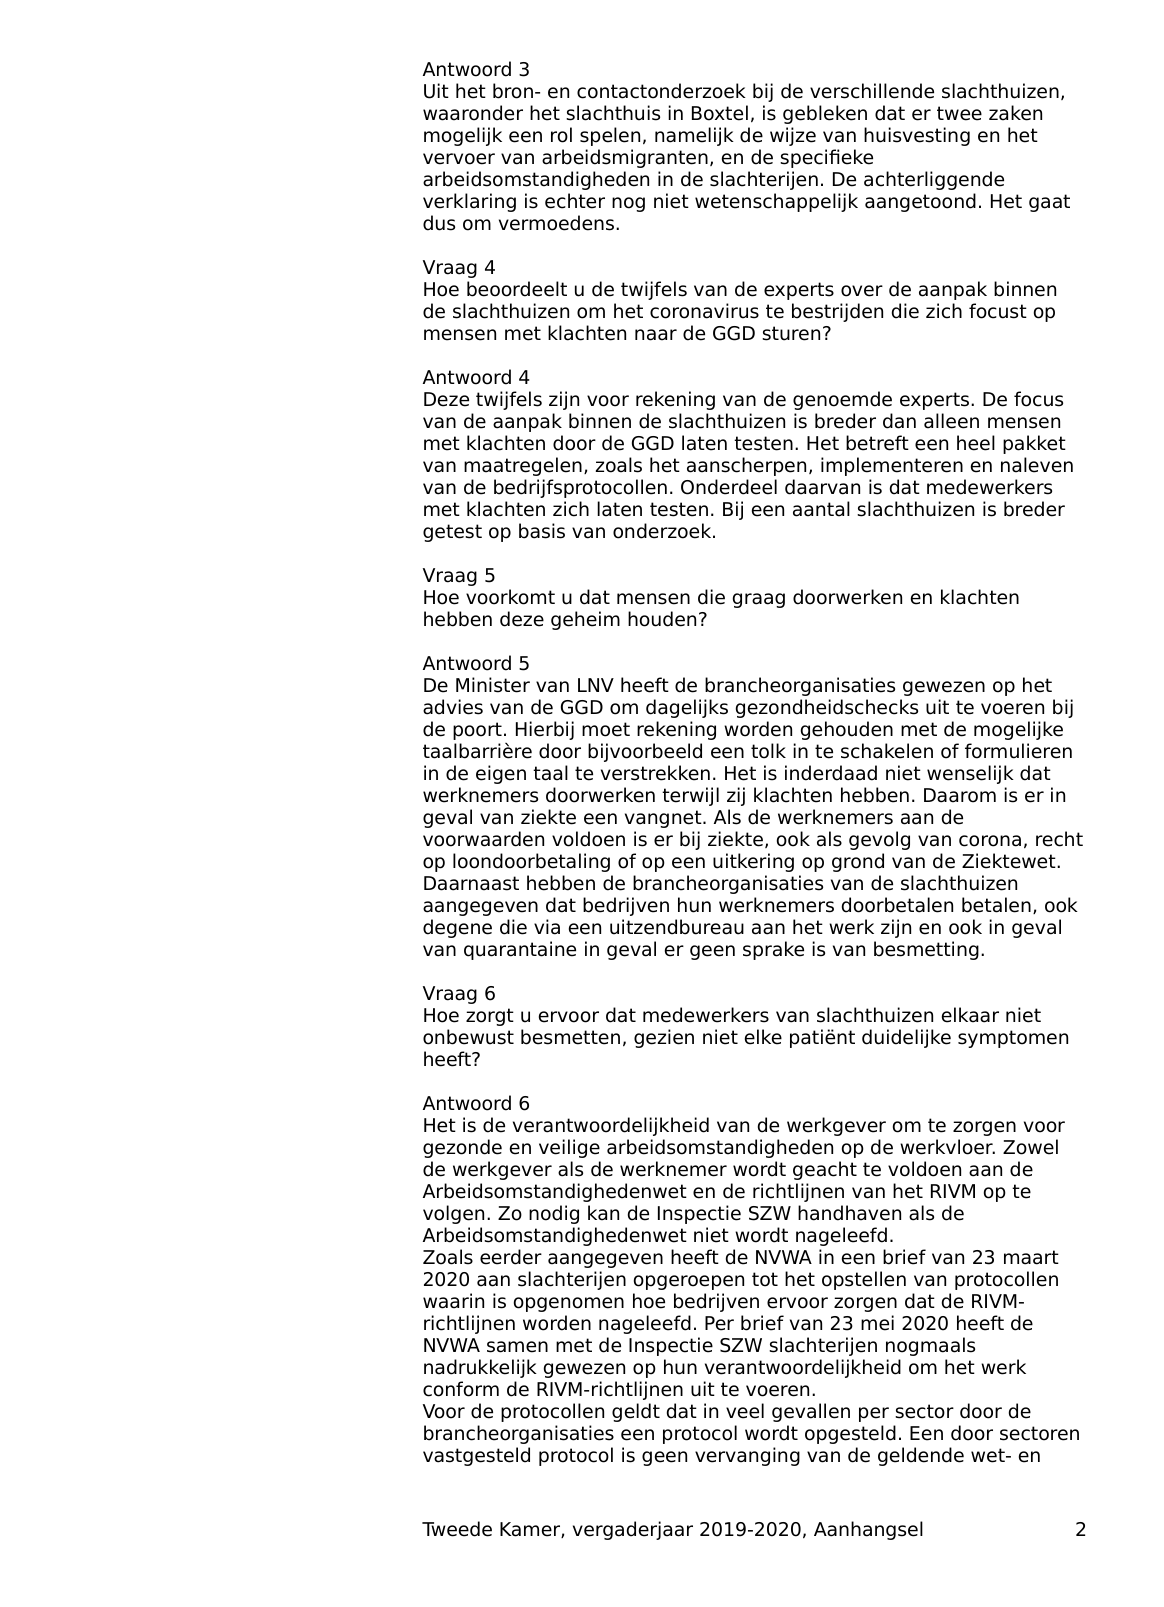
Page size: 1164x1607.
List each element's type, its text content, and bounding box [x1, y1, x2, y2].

text Uit het bron- en contactonderzoek bij de verschillende slachthuizen, waaronder het slachthuis in Boxtel, is gebleken dat er twee zaken mogelijk een rol spelen, namelijk de wijze van huisvesting en het vervoer van arbeidsmigranten, en de specifieke arbeidsomstandigheden in de slachterijen. De achterliggende verklaring is echter nog niet wetenschappelijk aangetoond. Het gaat dus om vermoedens. [422, 81, 1087, 235]
text Hoe beoordeelt u de twijfels van de experts over de aanpak binnen de slachthuizen om het coronavirus te bestrijden die zich focust op mensen met klachten naar de GGD sturen? [422, 279, 1087, 345]
text Antwoord 3 [422, 59, 1087, 81]
text Antwoord 5 [422, 653, 1087, 675]
text Vraag 5 [422, 565, 1087, 587]
text Hoe voorkomt u dat mensen die graag doorwerken en klachten hebben deze geheim houden? [422, 587, 1087, 631]
text Antwoord 4 [422, 367, 1087, 389]
text Het is de verantwoordelijkheid van de werkgever om te zorgen voor gezonde en veilige arbeidsomstandigheden op de werkvloer. Zowel de werkgever als de werknemer wordt geacht te voldoen aan de Arbeidsomstandighedenwet en de richtlijnen van het RIVM op te volgen. Zo nodig kan de Inspectie SZW handhaven als de Arbeidsomstandighedenwet niet wordt nageleefd. [422, 1115, 1087, 1247]
text Deze twijfels zijn voor rekening van de genoemde experts. De focus van de aanpak binnen de slachthuizen is breder dan alleen mensen met klachten door de GGD laten testen. Het betreft een heel pakket van maatregelen, zoals het aanscherpen, implementeren en naleven van de bedrijfsprotocollen. Onderdeel daarvan is dat medewerkers met klachten zich laten testen. Bij een aantal slachthuizen is breder getest op basis van onderzoek. [422, 389, 1087, 543]
text De Minister van LNV heeft de brancheorganisaties gewezen op het advies van de GGD om dagelijks gezondheidschecks uit te voeren bij de poort. Hierbij moet rekening worden gehouden met de mogelijke taalbarrière door bijvoorbeeld een tolk in te schakelen of formulieren in de eigen taal te verstrekken. Het is inderdaad niet wenselijk dat werknemers doorwerken terwijl zij klachten hebben. Daarom is er in geval van ziekte een vangnet. Als de werknemers aan de voorwaarden voldoen is er bij ziekte, ook als gevolg van corona, recht op loondoorbetaling of op een uitkering op grond van de Ziektewet. Daarnaast hebben de brancheorganisaties van de slachthuizen aangegeven dat bedrijven hun werknemers doorbetalen betalen, ook degene die via een uitzendbureau aan het werk zijn en ook in geval van quarantaine in geval er geen sprake is van besmetting. [422, 675, 1087, 961]
text Voor de protocollen geldt dat in veel gevallen per sector door de brancheorganisaties een protocol wordt opgesteld. Een door sectoren vastgesteld protocol is geen vervanging van de geldende wet- en [422, 1401, 1087, 1467]
text Vraag 4 [422, 257, 1087, 279]
text Zoals eerder aangegeven heeft de NVWA in een brief van 23 maart 2020 aan slachterijen opgeroepen tot het opstellen van protocollen waarin is opgenomen hoe bedrijven ervoor zorgen dat de RIVM-richtlijnen worden nageleefd. Per brief van 23 mei 2020 heeft de NVWA samen met de Inspectie SZW slachterijen nogmaals nadrukkelijk gewezen op hun verantwoordelijkheid om het werk conform de RIVM-richtlijnen uit te voeren. [422, 1247, 1087, 1401]
text Vraag 6 [422, 983, 1087, 1005]
text Hoe zorgt u ervoor dat medewerkers van slachthuizen elkaar niet onbewust besmetten, gezien niet elke patiënt duidelijke symptomen heeft? [422, 1005, 1087, 1071]
text Antwoord 6 [422, 1093, 1087, 1115]
